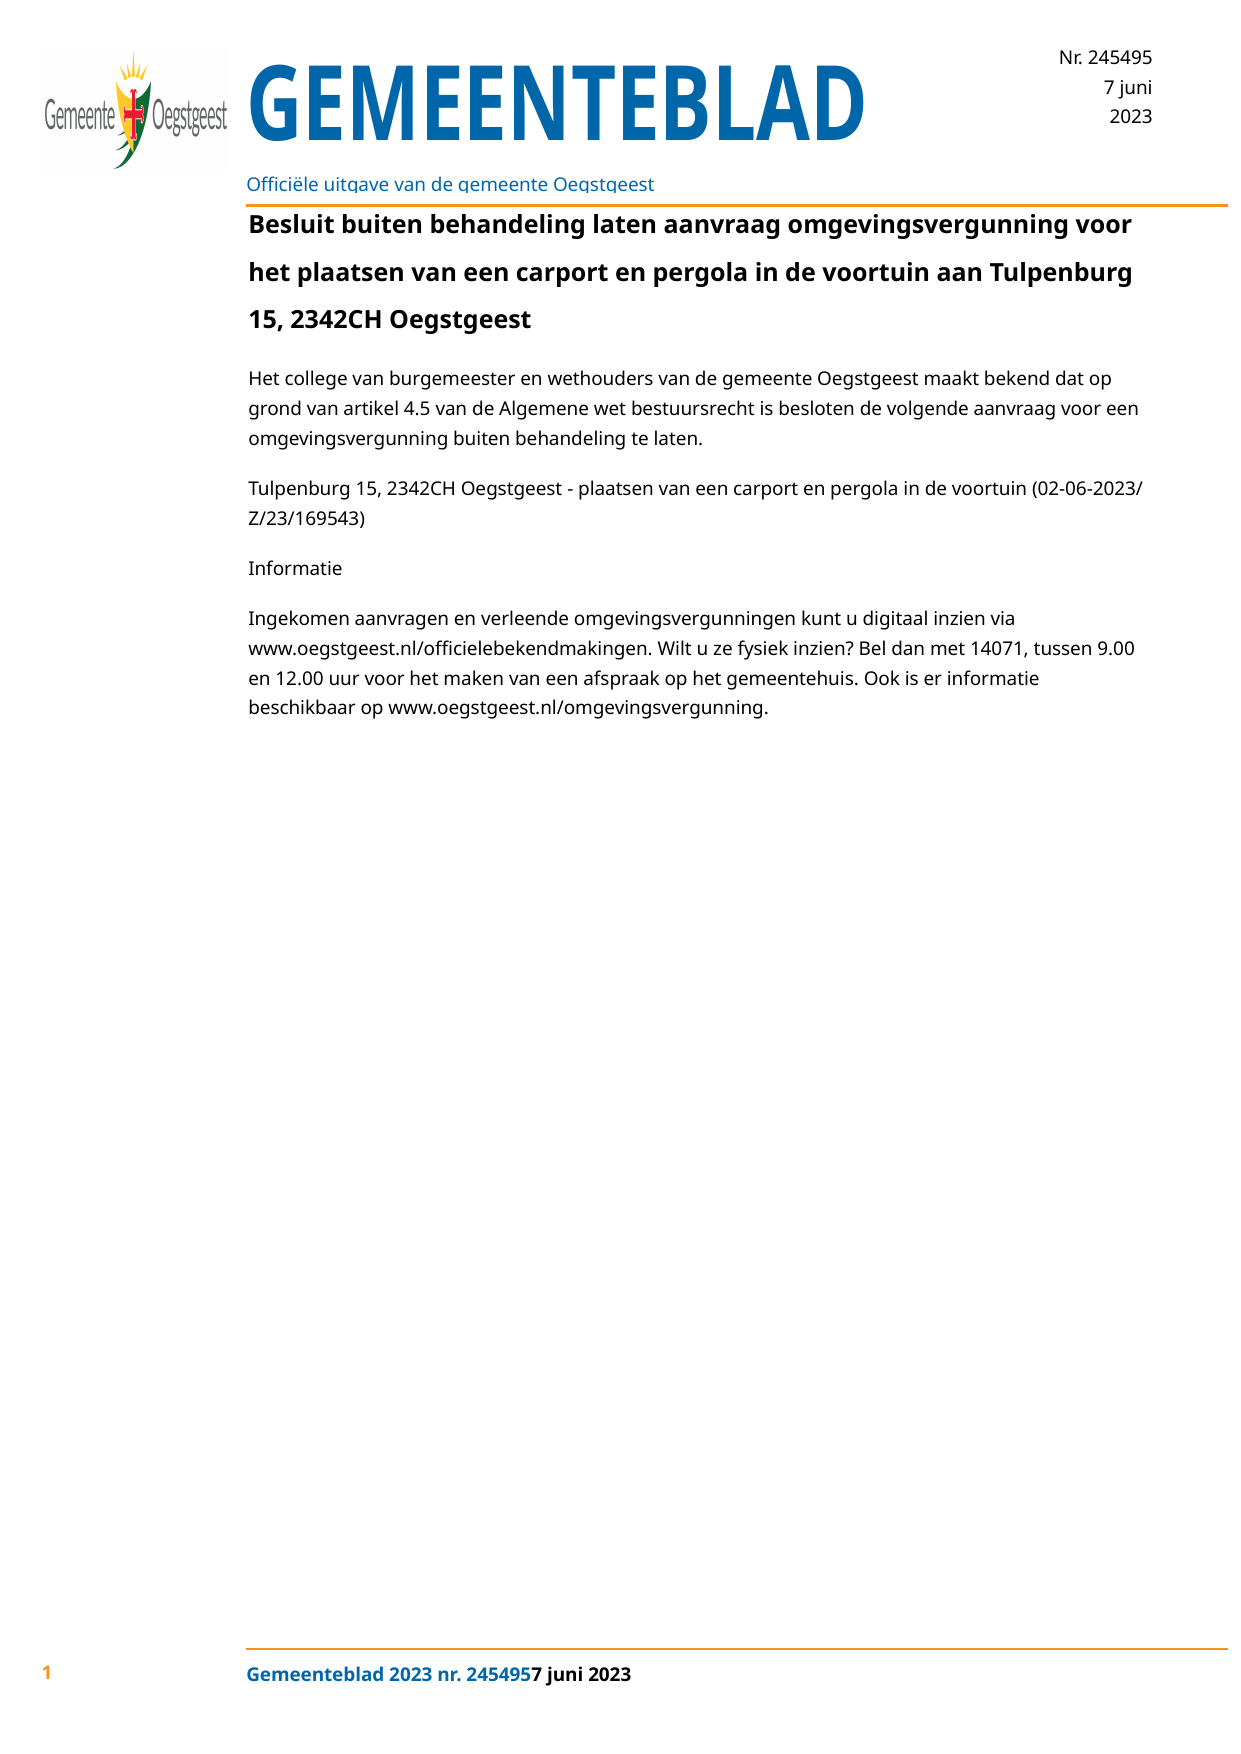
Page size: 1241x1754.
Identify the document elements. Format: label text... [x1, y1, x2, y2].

text Ingekomen aanvragen en verleende omgevingsvergunningen kunt u digitaal inzien via www.oegstgeest.nl/officielebekendmakingen. Wilt u ze fysiek inzien? Bel dan met 14071, tussen 9.00 en 12.00 uur voor het maken van een afspraak op het gemeentehuis. Ook is er informatie beschikbaar op www.oegstgeest.nl/omgevingsvergunning. [248, 606, 1152, 720]
text Besluit buiten behandeling laten aanvraag omgevingsvergunning voor het plaatsen van een carport en pergola in de voortuin aan Tulpenburg 15, 2342CH Oegstgeest [248, 207, 1152, 336]
text Tulpenburg 15, 2342CH Oegstgeest - plaatsen van een carport en pergola in de voortuin (02-06-2023/ Z/23/169543) [248, 475, 1152, 530]
text Het college van burgemeester en wethouders van de gemeente Oegstgeest maakt bekend dat op grond van artikel 4.5 van de Algemene wet bestuursrecht is besloten de volgende aanvraag voor een omgevingsvergunning buiten behandeling te laten. [248, 366, 1152, 450]
picture [41, 47, 231, 172]
text Informatie [248, 555, 1152, 581]
